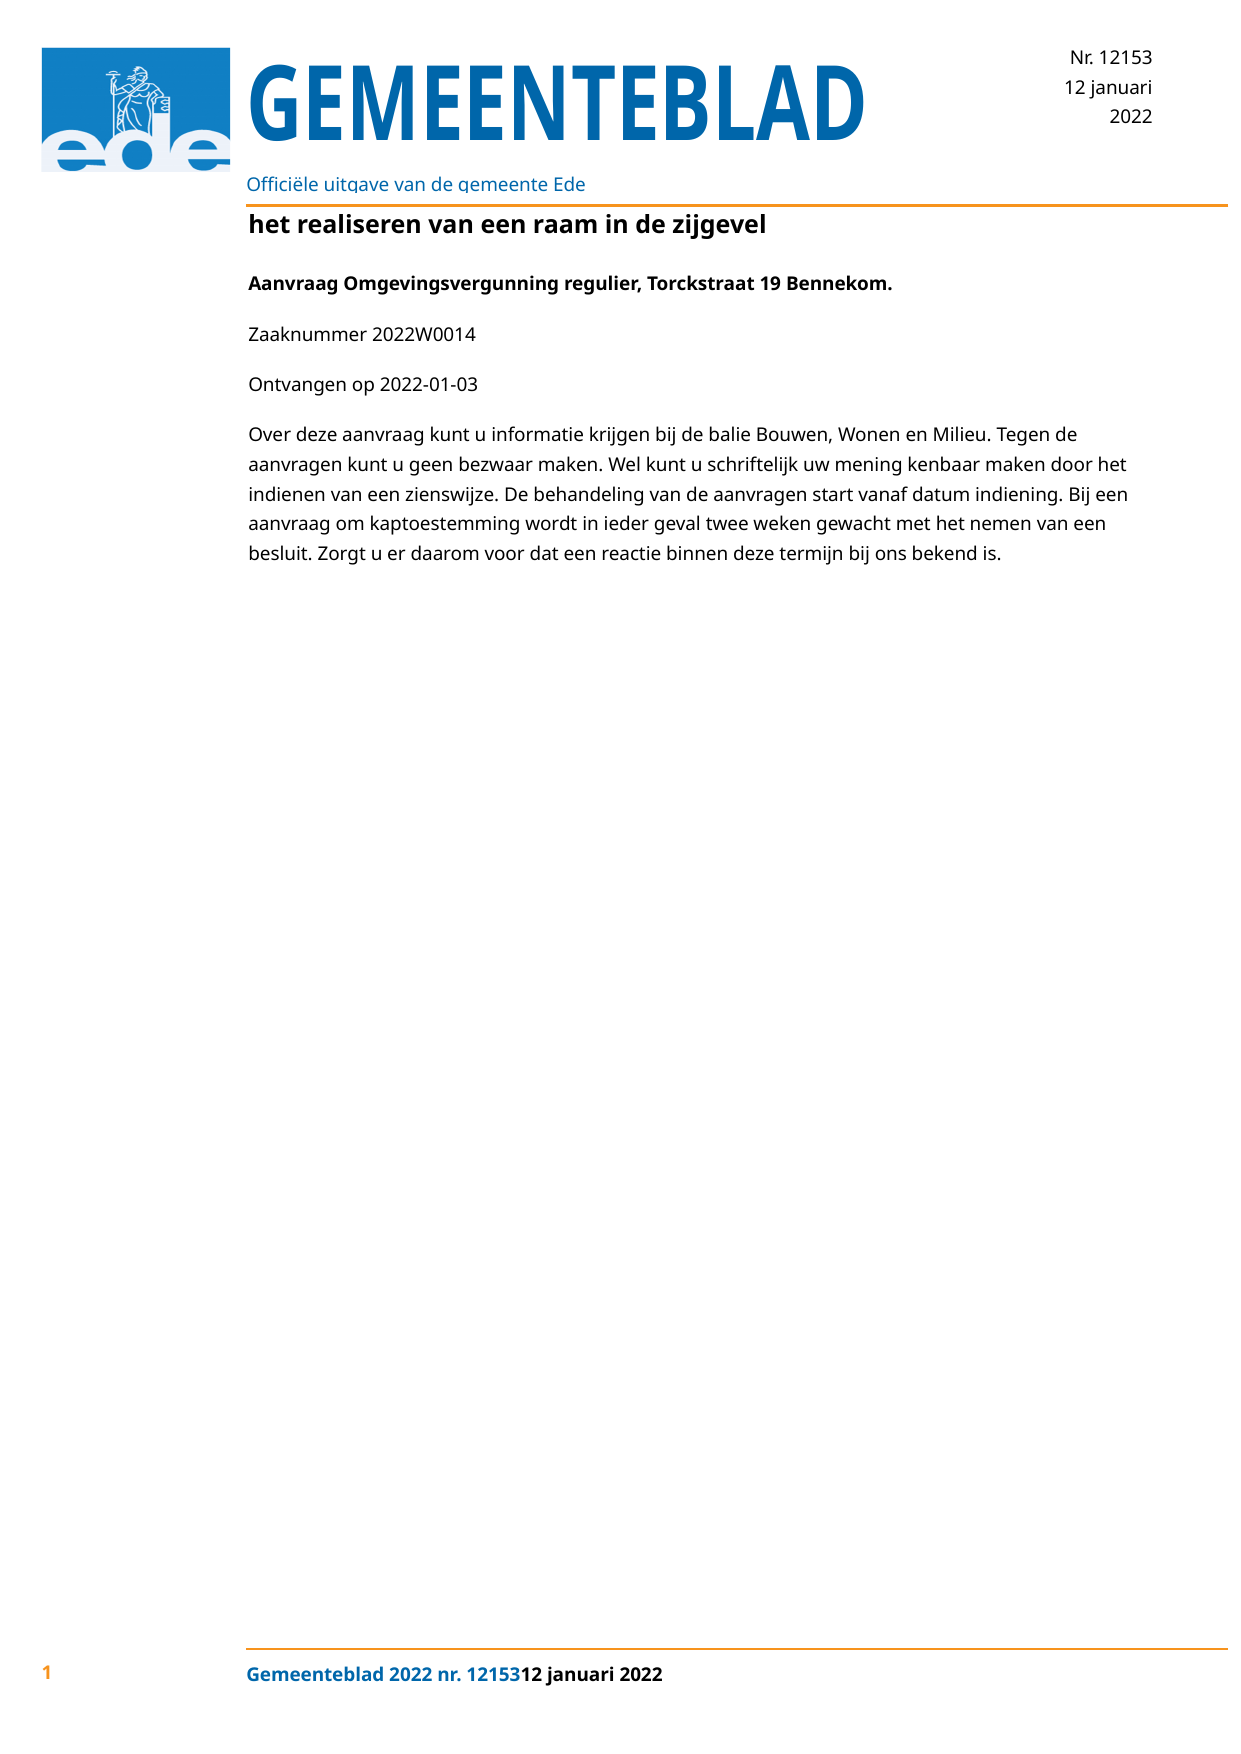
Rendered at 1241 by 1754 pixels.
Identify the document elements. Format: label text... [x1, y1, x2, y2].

text het realiseren van een raam in de zijgevel [248, 207, 1152, 241]
picture [41, 47, 231, 172]
text Zaaknummer 2022W0014 [248, 321, 1152, 346]
text Aanvraag Omgevingsvergunning regulier, Torckstraat 19 Bennekom. [248, 270, 1152, 296]
text Over deze aanvraag kunt u informatie krijgen bij de balie Bouwen, Wonen en Milieu. Tegen de aanvragen kunt u geen bezwaar maken. Wel kunt u schriftelijk uw mening kenbaar maken door het indienen van een zienswijze. De behandeling van de aanvragen start vanaf datum indiening. Bij een aanvraag om kaptoestemming wordt in ieder geval twee weken gewacht met het nemen van een besluit. Zorgt u er daarom voor dat een reactie binnen deze termijn bij ons bekend is. [248, 422, 1152, 566]
text Ontvangen op 2022-01-03 [248, 371, 1152, 397]
